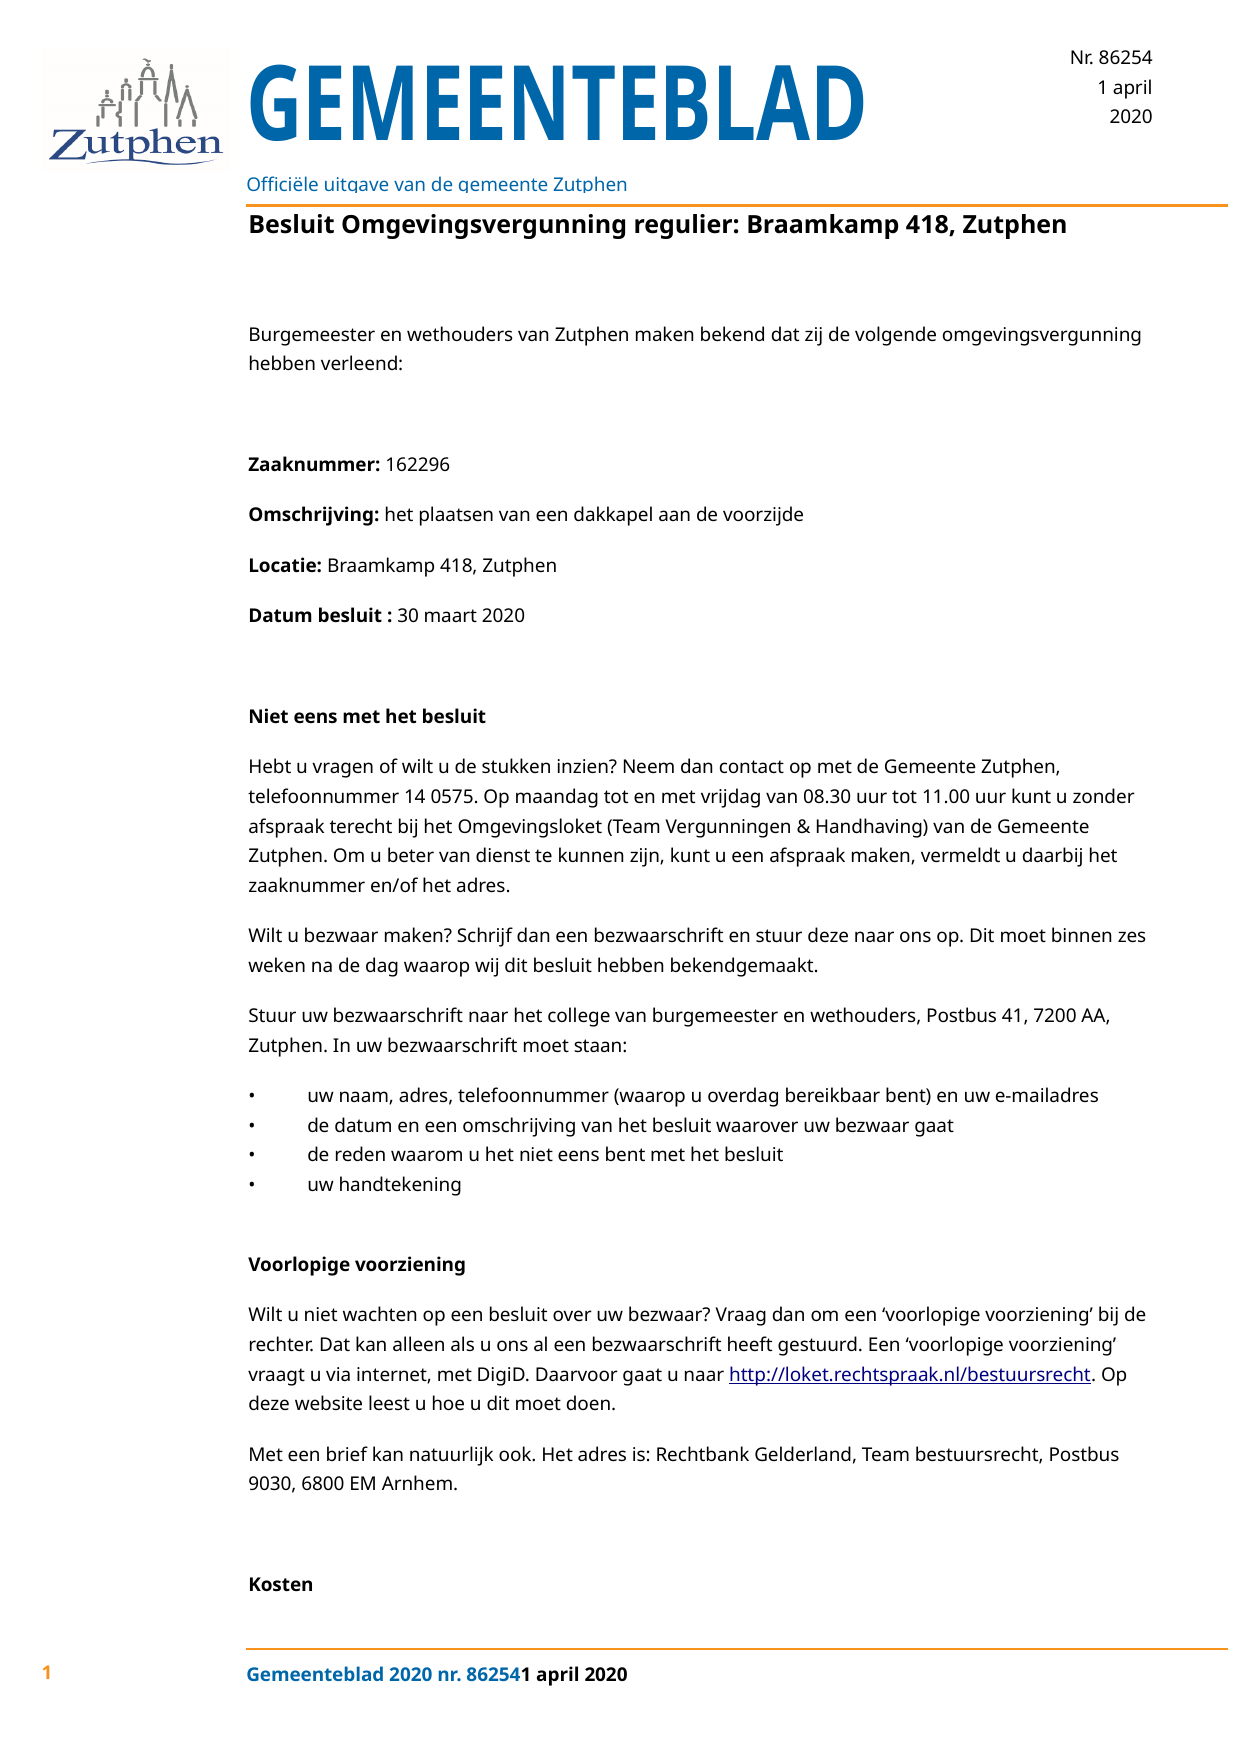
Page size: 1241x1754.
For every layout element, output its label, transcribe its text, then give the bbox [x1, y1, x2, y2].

text Niet eens met het besluit [248, 703, 1152, 729]
list uw handtekening [248, 1171, 1152, 1197]
text Burgemeester en wethouders van Zutphen maken bekend dat zij de volgende omgevingsvergunning hebben verleend: [248, 321, 1152, 376]
text Met een brief kan natuurlijk ook. Het adres is: Rechtbank Gelderland, Team bestuursrecht, Postbus 9030, 6800 EM Arnhem. [248, 1441, 1152, 1496]
text Besluit Omgevingsvergunning regulier: Braamkamp 418, Zutphen [248, 207, 1152, 241]
text Wilt u bezwaar maken? Schrijf dan een bezwaarschrift en stuur deze naar ons op. Dit moet binnen zes weken na de dag waarop wij dit besluit hebben bekendgemaakt. [248, 922, 1152, 978]
list uw naam, adres, telefoonnummer (waarop u overdag bereikbaar bent) en uw e-mailadres [248, 1082, 1152, 1108]
text Wilt u niet wachten op een besluit over uw bezwaar? Vraag dan om een ‘voorlopige voorziening’ bij de rechter. Dat kan alleen als u ons al een bezwaarschrift heeft gestuurd. Een ‘voorlopige voorziening’ vraagt u via internet, met DigiD. Daarvoor gaat u naar http://loket.rechtspraak.nl/bestuursrecht. Op deze website leest u hoe u dit moet doen. [248, 1302, 1152, 1416]
list de datum en een omschrijving van het besluit waarover uw bezwaar gaat [248, 1112, 1152, 1138]
text Stuur uw bezwaarschrift naar het college van burgemeester en wethouders, Postbus 41, 7200 AA, Zutphen. In uw bezwaarschrift moet staan: [248, 1002, 1152, 1058]
text Datum besluit : 30 maart 2020 [248, 602, 1152, 628]
picture [41, 47, 231, 172]
text Locatie: Braamkamp 418, Zutphen [248, 552, 1152, 578]
text Zaaknummer: 162296 [248, 451, 1152, 477]
text Omschrijving: het plaatsen van een dakkapel aan de voorzijde [248, 502, 1152, 527]
text Hebt u vragen of wilt u de stukken inzien? Neem dan contact op met de Gemeente Zutphen, telefoonnummer 14 0575. Op maandag tot en met vrijdag van 08.30 uur tot 11.00 uur kunt u zonder afspraak terecht bij het Omgevingsloket (Team Vergunningen & Handhaving) van de Gemeente Zutphen. Om u beter van dienst te kunnen zijn, kunt u een afspraak maken, vermeldt u daarbij het zaaknummer en/of het adres. [248, 754, 1152, 898]
text Voorlopige voorziening [248, 1251, 1152, 1277]
text Kosten [248, 1571, 1152, 1597]
list de reden waarom u het niet eens bent met het besluit [248, 1142, 1152, 1167]
